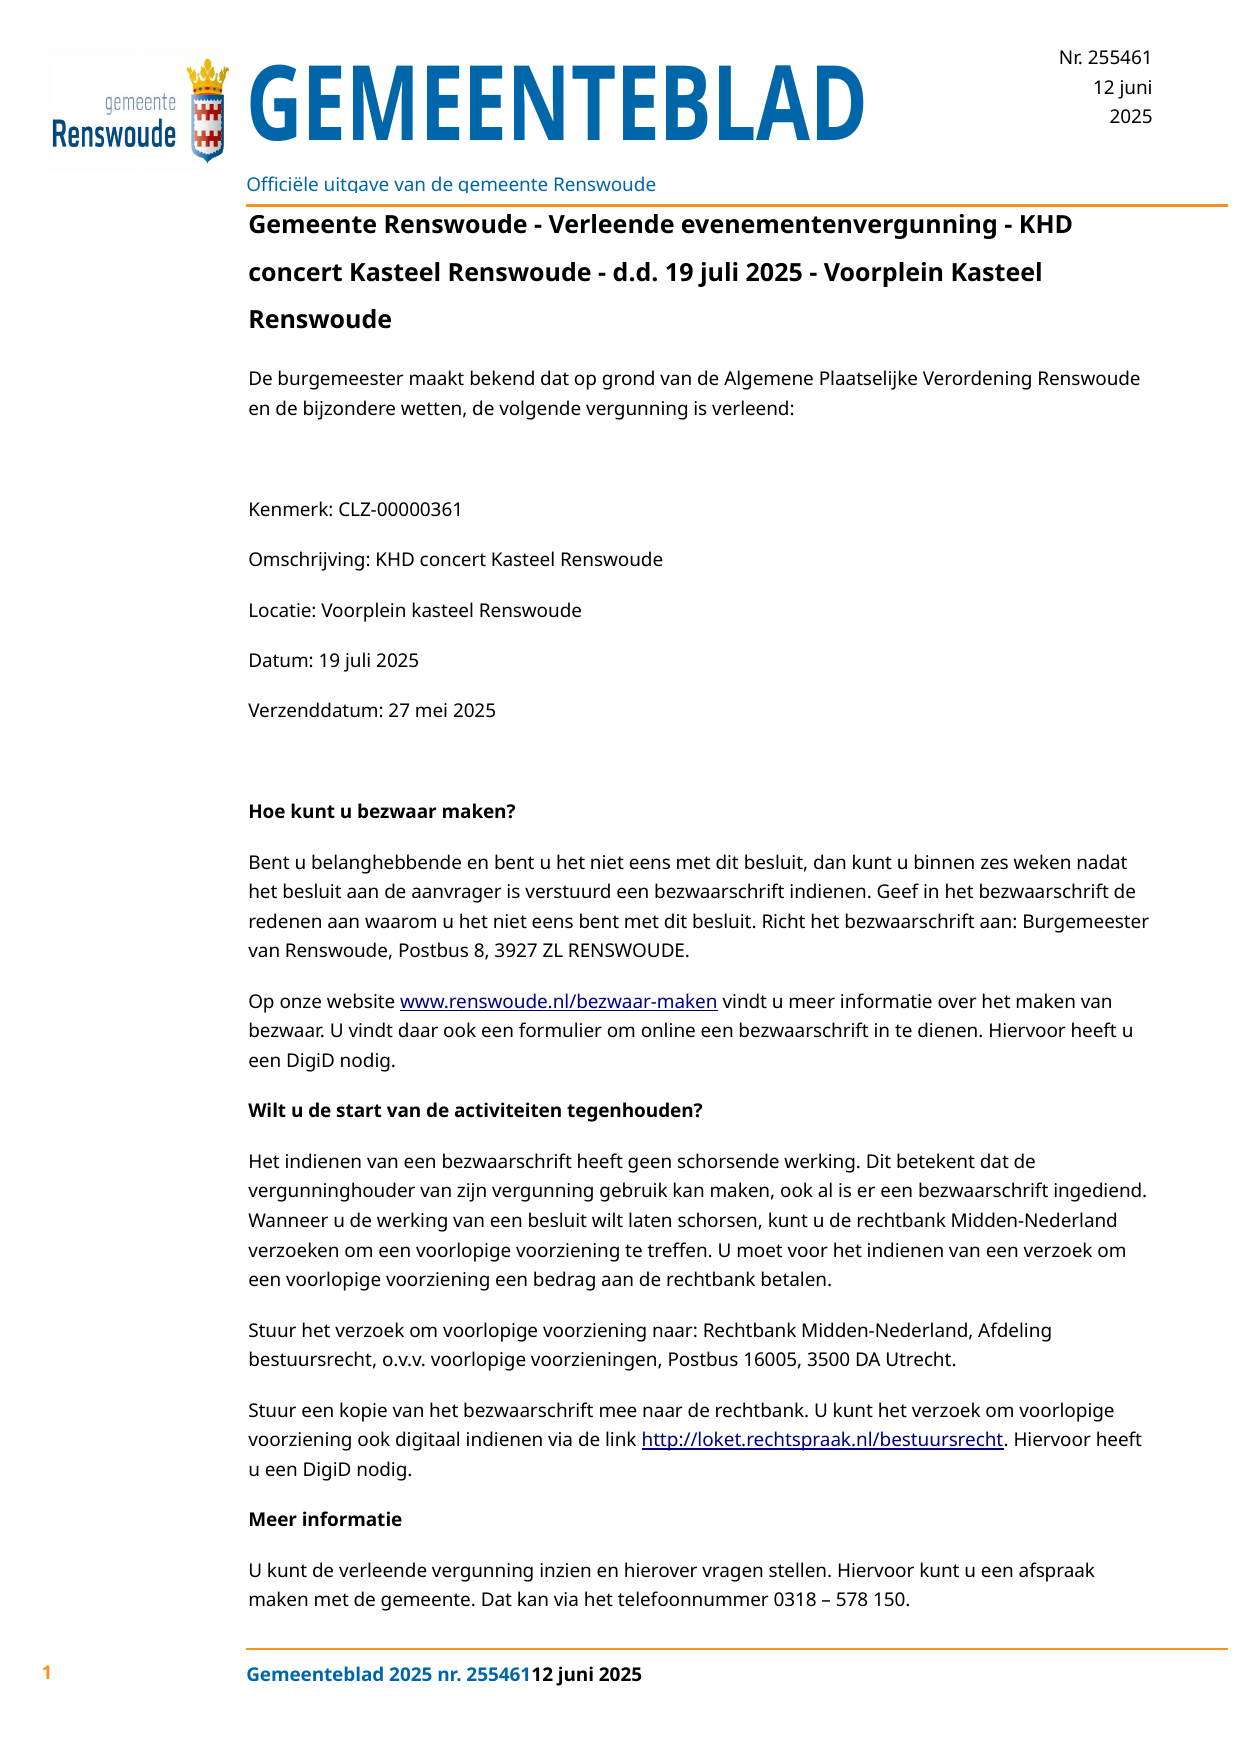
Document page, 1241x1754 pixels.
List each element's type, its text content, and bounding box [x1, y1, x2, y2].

text Het indienen van een bezwaarschrift heeft geen schorsende werking. Dit betekent dat de vergunninghouder van zijn vergunning gebruik kan maken, ook al is er een bezwaarschrift ingediend. Wanneer u de werking van een besluit wilt laten schorsen, kunt u de rechtbank Midden-Nederland verzoeken om een voorlopige voorziening te treffen. U moet voor het indienen van een verzoek om een voorlopige voorziening een bedrag aan de rechtbank betalen. [248, 1148, 1152, 1292]
picture [41, 47, 231, 172]
text Kenmerk: CLZ-00000361 [248, 496, 1152, 522]
text De burgemeester maakt bekend dat op grond van de Algemene Plaatselijke Verordening Renswoude en de bijzondere wetten, de volgende vergunning is verleend: [248, 366, 1152, 421]
text Gemeente Renswoude - Verleende evenementenvergunning - KHD concert Kasteel Renswoude - d.d. 19 juli 2025 - Voorplein Kasteel Renswoude [248, 207, 1152, 336]
text Stuur het verzoek om voorlopige voorziening naar: Rechtbank Midden-Nederland, Afdeling bestuursrecht, o.v.v. voorlopige voorzieningen, Postbus 16005, 3500 DA Utrecht. [248, 1317, 1152, 1372]
text Locatie: Voorplein kasteel Renswoude [248, 597, 1152, 622]
text Datum: 19 juli 2025 [248, 647, 1152, 673]
text Bent u belanghebbende en bent u het niet eens met dit besluit, dan kunt u binnen zes weken nadat het besluit aan de aanvrager is verstuurd een bezwaarschrift indienen. Geef in het bezwaarschrift de redenen aan waarom u het niet eens bent met dit besluit. Richt het bezwaarschrift aan: Burgemeester van Renswoude, Postbus 8, 3927 ZL RENSWOUDE. [248, 849, 1152, 963]
text Verzenddatum: 27 mei 2025 [248, 698, 1152, 723]
text Wilt u de start van de activiteiten tegenhouden? [248, 1098, 1152, 1123]
text Hoe kunt u bezwaar maken? [248, 798, 1152, 824]
text Op onze website www.renswoude.nl/bezwaar-maken vindt u meer informatie over het maken van bezwaar. U vindt daar ook een formulier om online een bezwaarschrift in te dienen. Hiervoor heeft u een DigiD nodig. [248, 988, 1152, 1073]
text U kunt de verleende vergunning inzien en hierover vragen stellen. Hiervoor kunt u een afspraak maken met de gemeente. Dat kan via het telefoonnummer 0318 – 578 150. [248, 1557, 1152, 1612]
text Stuur een kopie van het bezwaarschrift mee naar de rechtbank. U kunt het verzoek om voorlopige voorziening ook digitaal indienen via de link http://loket.rechtspraak.nl/bestuursrecht. Hiervoor heeft u een DigiD nodig. [248, 1397, 1152, 1482]
text Meer informatie [248, 1506, 1152, 1532]
text Omschrijving: KHD concert Kasteel Renswoude [248, 546, 1152, 572]
